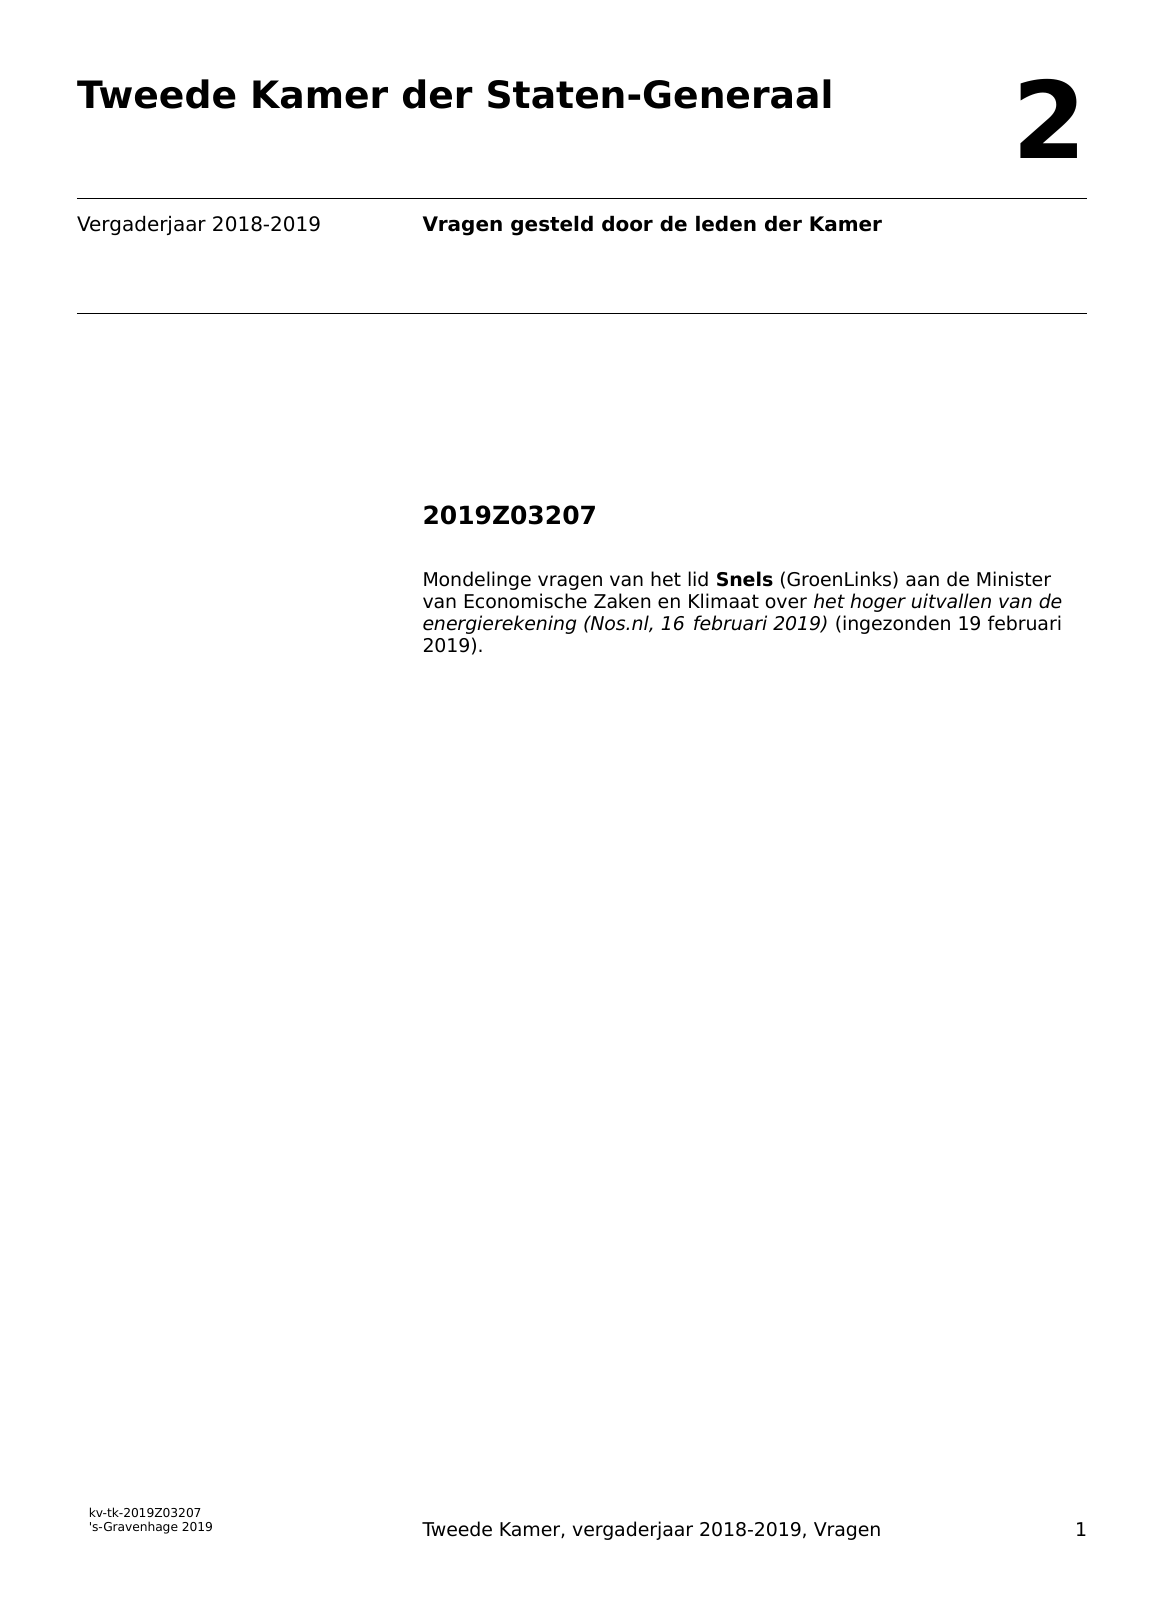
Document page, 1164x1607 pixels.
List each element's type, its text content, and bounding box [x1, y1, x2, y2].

text Mondelinge vragen van het lid Snels (GroenLinks) aan de Minister van Economische Zaken en Klimaat over het hoger uitvallen van de energierekening (Nos.nl, 16 februari 2019) (ingezonden 19 februari 2019). [422, 569, 1087, 657]
table_header Tweede Kamer der Staten-Generaal [77, 59, 886, 198]
table_cell Vragen gesteld door de leden der Kamer [422, 199, 1087, 313]
table_header 2 [886, 59, 1087, 198]
text 's-Gravenhage 2019 [88, 1520, 323, 1534]
text kv-tk-2019Z03207 [88, 1506, 323, 1520]
text 2019Z03207 [422, 501, 1087, 531]
table_cell Vergaderjaar 2018-2019 [77, 199, 422, 313]
